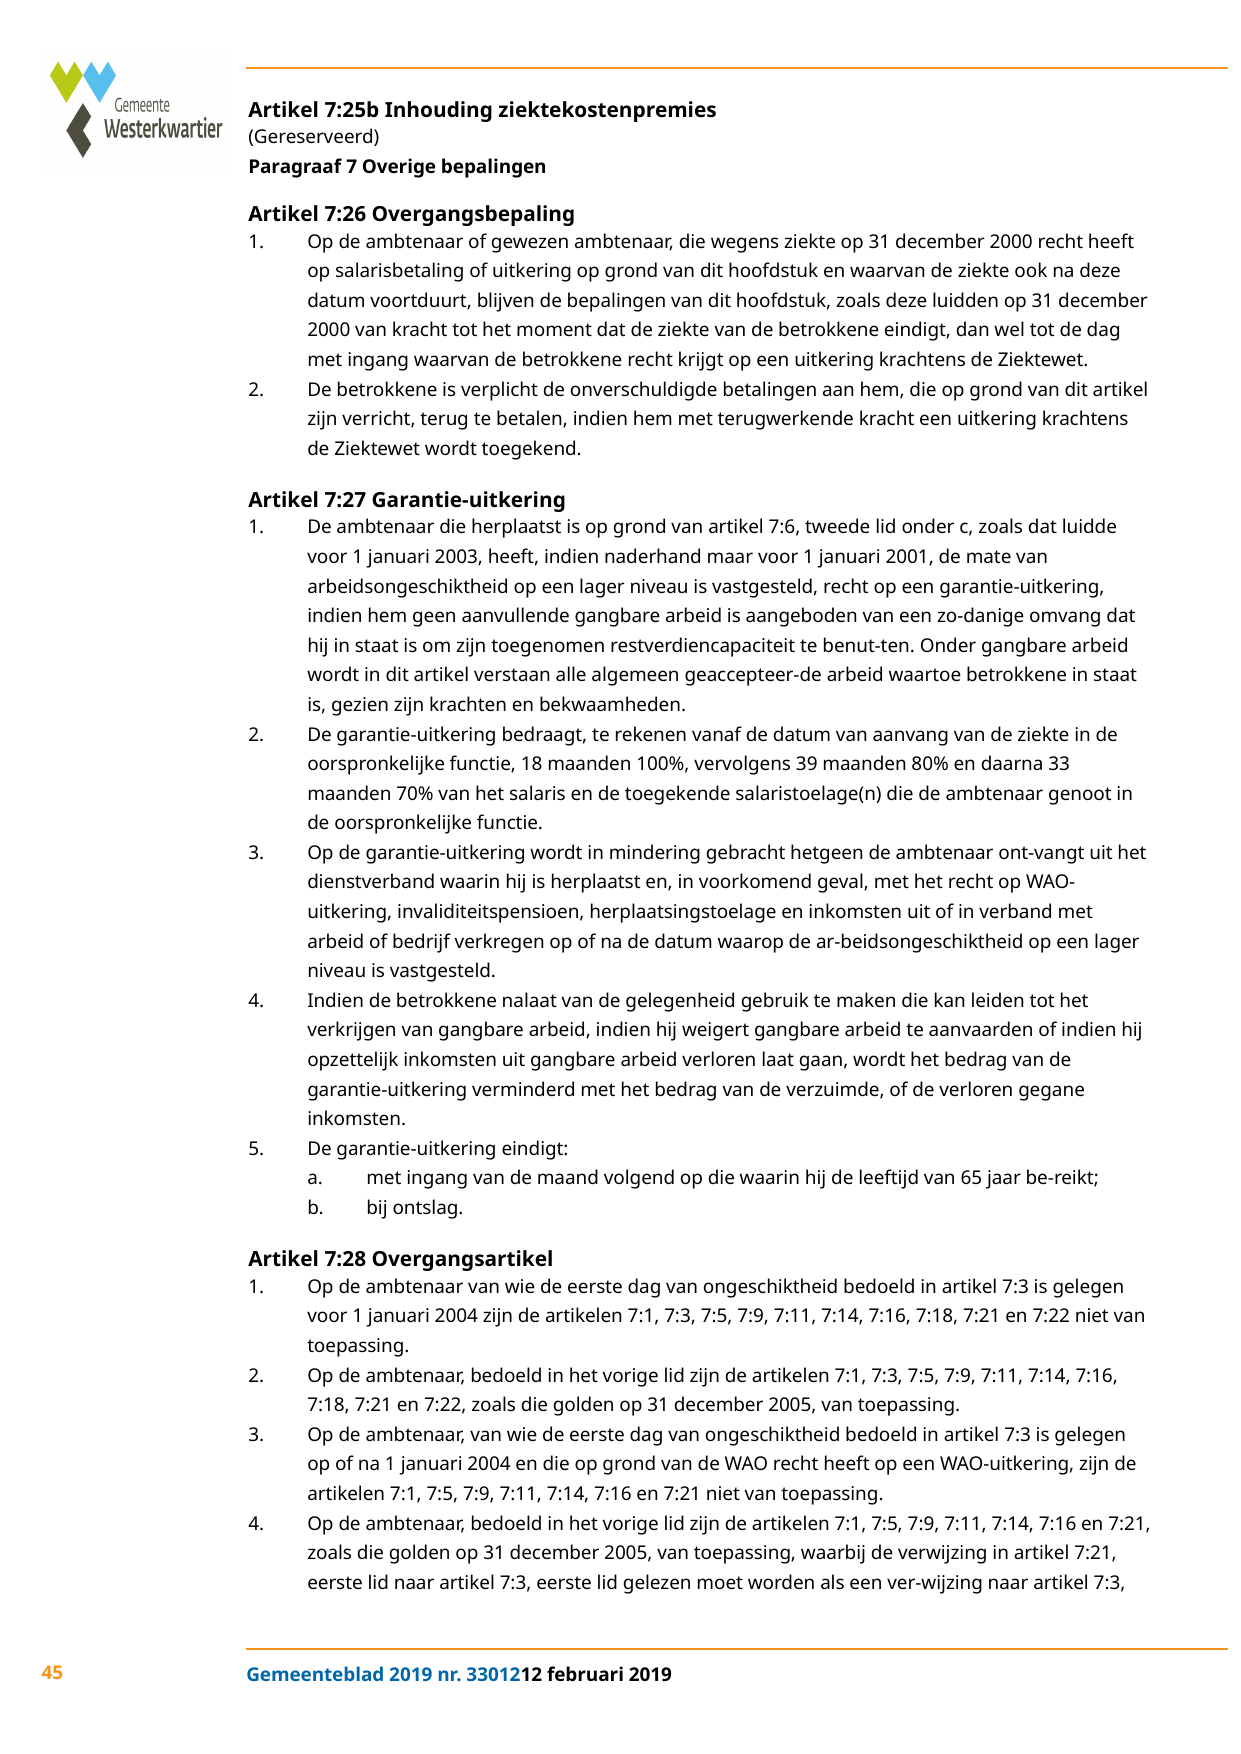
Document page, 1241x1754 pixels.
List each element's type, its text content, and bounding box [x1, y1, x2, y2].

list Op de garantie-uitkering wordt in mindering gebracht hetgeen de ambtenaar ont-vangt uit het dienstverband waarin hij is herplaatst en, in voorkomend geval, met het recht op WAO-uitkering, invaliditeitspensioen, herplaatsingstoelage en inkomsten uit of in verband met arbeid of bedrijf verkregen op of na de datum waarop de ar-beidsongeschiktheid op een lager niveau is vastgesteld. [248, 839, 1152, 983]
picture [41, 47, 231, 172]
list Op de ambtenaar, van wie de eerste dag van ongeschiktheid bedoeld in artikel 7:3 is gelegen op of na 1 januari 2004 en die op grond van de WAO recht heeft op een WAO-uitkering, zijn de artikelen 7:1, 7:5, 7:9, 7:11, 7:14, 7:16 en 7:21 niet van toepassing. [248, 1421, 1152, 1506]
text Artikel 7:25b Inhouding ziektekostenpremies [248, 95, 1152, 123]
list Op de ambtenaar, bedoeld in het vorige lid zijn de artikelen 7:1, 7:5, 7:9, 7:11, 7:14, 7:16 en 7:21, zoals die golden op 31 december 2005, van toepassing, waarbij de verwijzing in artikel 7:21, eerste lid naar artikel 7:3, eerste lid gelezen moet worden als een ver-wijzing naar artikel 7:3, [248, 1510, 1152, 1594]
list De garantie-uitkering bedraagt, te rekenen vanaf de datum van aanvang van de ziekte in de oorspronkelijke functie, 18 maanden 100%, vervolgens 39 maanden 80% en daarna 33 maanden 70% van het salaris en de toegekende salaristoelage(n) die de ambtenaar genoot in de oorspronkelijke functie. [248, 721, 1152, 835]
text Artikel 7:27 Garantie-uitkering [248, 485, 1152, 514]
text (Gereserveerd) [248, 123, 1152, 149]
list De garantie-uitkering eindigt: [248, 1135, 1152, 1161]
text Artikel 7:28 Overgangsartikel [248, 1244, 1152, 1273]
list Op de ambtenaar van wie de eerste dag van ongeschiktheid bedoeld in artikel 7:3 is gelegen voor 1 januari 2004 zijn de artikelen 7:1, 7:3, 7:5, 7:9, 7:11, 7:14, 7:16, 7:18, 7:21 en 7:22 niet van toepassing. [248, 1273, 1152, 1358]
list bij ontslag. [307, 1194, 1152, 1220]
list Indien de betrokkene nalaat van de gelegenheid gebruik te maken die kan leiden tot het verkrijgen van gangbare arbeid, indien hij weigert gangbare arbeid te aanvaarden of indien hij opzettelijk inkomsten uit gangbare arbeid verloren laat gaan, wordt het bedrag van de garantie-uitkering verminderd met het bedrag van de verzuimde, of de verloren gegane inkomsten. [248, 987, 1152, 1131]
list De betrokkene is verplicht de onverschuldigde betalingen aan hem, die op grond van dit artikel zijn verricht, terug te betalen, indien hem met terugwerkende kracht een uitkering krachtens de Ziektewet wordt toegekend. [248, 376, 1152, 461]
text Paragraaf 7 Overige bepalingen [248, 153, 1152, 178]
list De ambtenaar die herplaatst is op grond van artikel 7:6, tweede lid onder c, zoals dat luidde voor 1 januari 2003, heeft, indien naderhand maar voor 1 januari 2001, de mate van arbeidsongeschiktheid op een lager niveau is vastgesteld, recht op een garantie-uitkering, indien hem geen aanvullende gangbare arbeid is aangeboden van een zo-danige omvang dat hij in staat is om zijn toegenomen restverdiencapaciteit te benut-ten. Onder gangbare arbeid wordt in dit artikel verstaan alle algemeen geaccepteer-de arbeid waartoe betrokkene in staat is, gezien zijn krachten en bekwaamheden. [248, 514, 1152, 717]
list met ingang van de maand volgend op die waarin hij de leeftijd van 65 jaar be-reikt; [307, 1164, 1152, 1190]
list Op de ambtenaar, bedoeld in het vorige lid zijn de artikelen 7:1, 7:3, 7:5, 7:9, 7:11, 7:14, 7:16, 7:18, 7:21 en 7:22, zoals die golden op 31 december 2005, van toepassing. [248, 1362, 1152, 1417]
text Artikel 7:26 Overgangsbepaling [248, 199, 1152, 228]
list Op de ambtenaar of gewezen ambtenaar, die wegens ziekte op 31 december 2000 recht heeft op salarisbetaling of uitkering op grond van dit hoofdstuk en waarvan de ziekte ook na deze datum voortduurt, blijven de bepalingen van dit hoofdstuk, zoals deze luidden op 31 december 2000 van kracht tot het moment dat de ziekte van de betrokkene eindigt, dan wel tot de dag met ingang waarvan de betrokkene recht krijgt op een uitkering krachtens de Ziektewet. [248, 228, 1152, 372]
